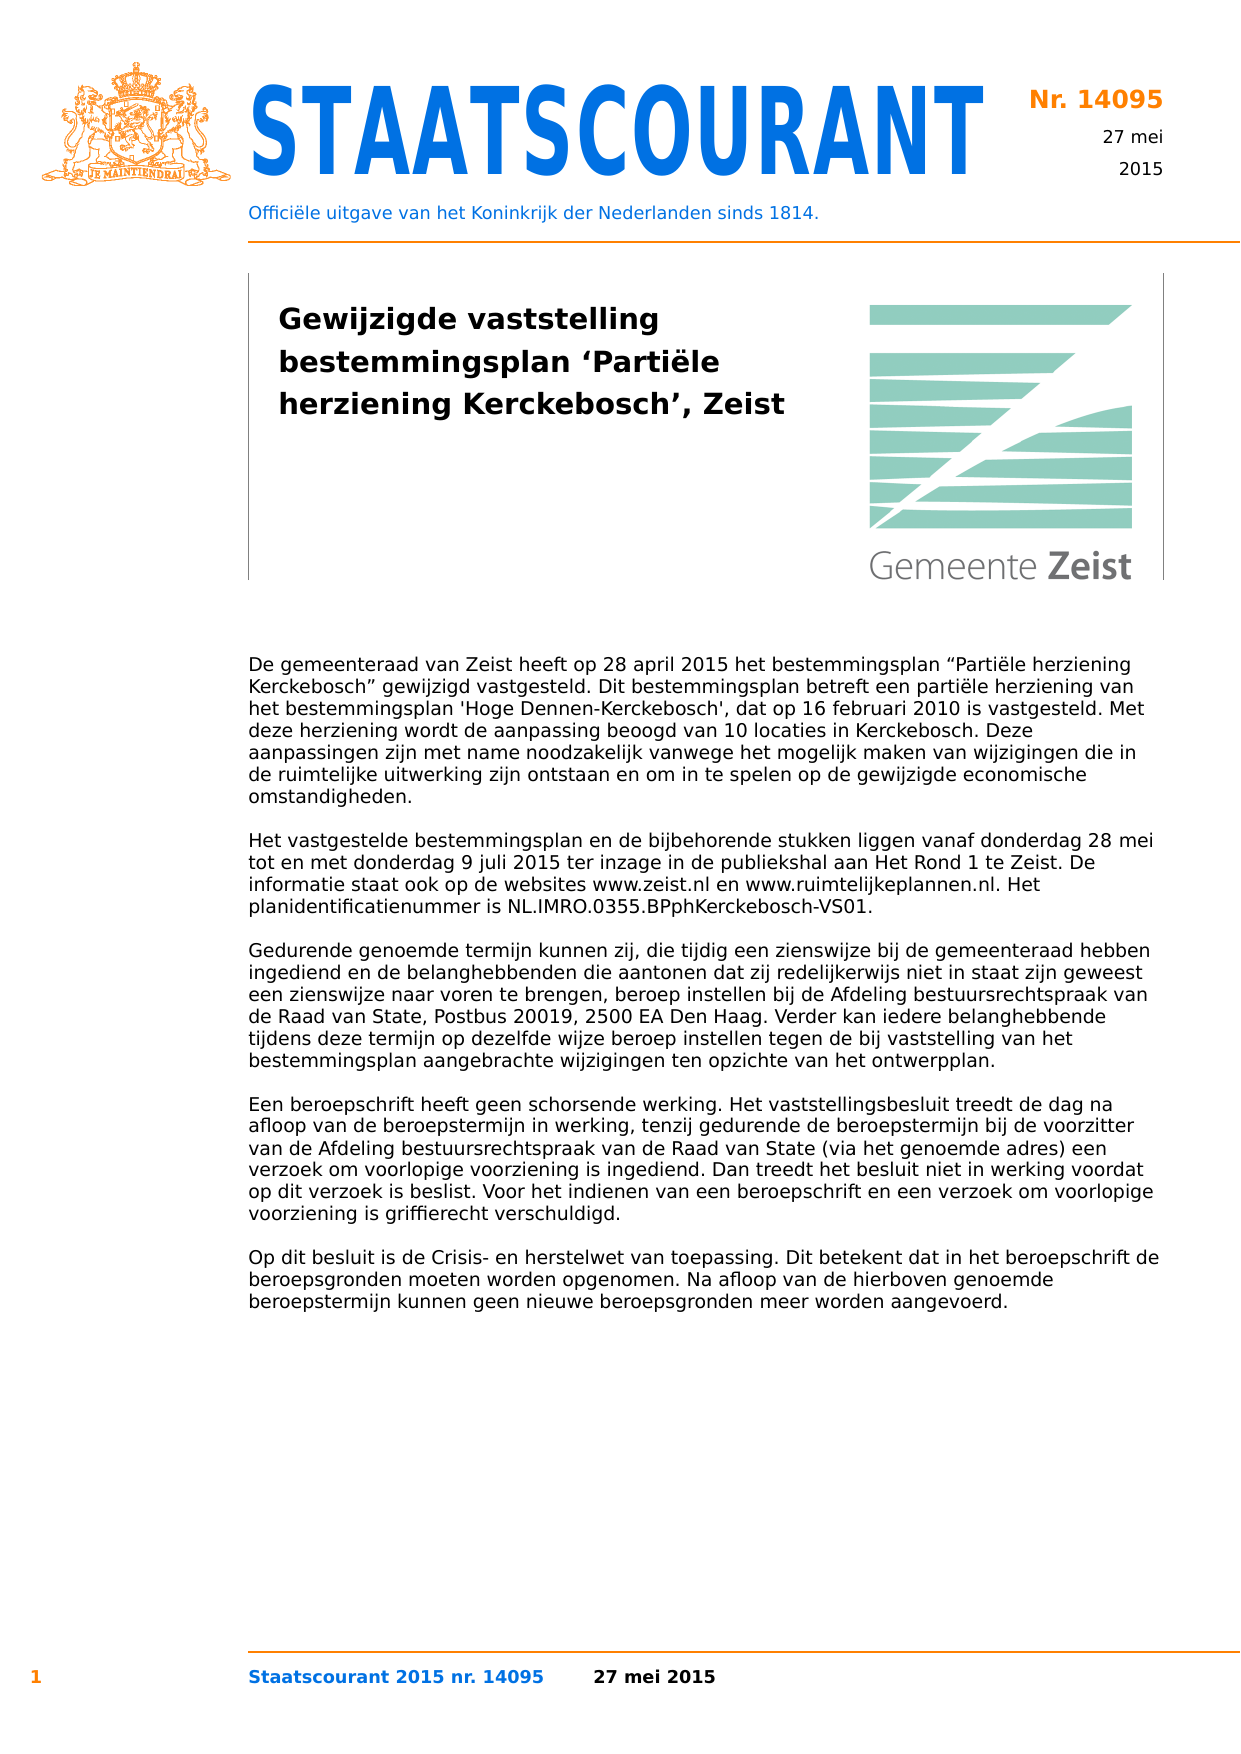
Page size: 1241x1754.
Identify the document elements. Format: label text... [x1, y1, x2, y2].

text Op dit besluit is de Crisis- en herstelwet van toepassing. Dit betekent dat in het beroepschrift de beroepsgronden moeten worden opgenomen. Na afloop van de hierboven genoemde beroepstermijn kunnen geen nieuwe beroepsgronden meer worden aangevoerd. [248, 1247, 1163, 1313]
table_cell 27 mei [998, 121, 1240, 153]
text Een beroepschrift heeft geen schorsende werking. Het vaststellingsbesluit treedt de dag na afloop van de beroepstermijn in werking, tenzij gedurende de beroepstermijn bij de voorzitter van de Afdeling bestuursrechtspraak van de Raad van State (via het genoemde adres) een verzoek om voorlopige voorziening is ingediend. Dan treedt het besluit niet in werking voordat op dit verzoek is beslist. Voor het indienen van een beroepschrift en een verzoek om voorlopige voorziening is griffierecht verschuldigd. [248, 1093, 1163, 1225]
picture [867, 302, 1134, 581]
table_header [25, 62, 248, 241]
text De gemeenteraad van Zeist heeft op 28 april 2015 het bestemmingsplan “Partiële herziening Kerckebosch” gewijzigd vastgesteld. Dit bestemmingsplan betreft een partiële herziening van het bestemmingsplan 'Hoge Dennen-Kerckebosch', dat op 16 februari 2010 is vastgesteld. Met deze herziening wordt de aanpassing beoogd van 10 locaties in Kerckebosch. Deze aanpassingen zijn met name noodzakelijk vanwege het mogelijk maken van wijzigingen die in de ruimtelijke uitwerking zijn ontstaan en om in te spelen op de gewijzigde economische omstandigheden. [248, 654, 1163, 808]
table_cell Officiële uitgave van het Koninkrijk der Nederlanden sinds 1814. [248, 203, 1240, 241]
picture [41, 62, 231, 186]
table_cell 2015 [998, 153, 1240, 203]
text Gedurende genoemde termijn kunnen zij, die tijdig een zienswijze bij de gemeenteraad hebben ingediend en de belanghebbenden die aantonen dat zij redelijkerwijs niet in staat zijn geweest een zienswijze naar voren te brengen, beroep instellen bij de Afdeling bestuursrechtspraak van de Raad van State, Postbus 20019, 2500 EA Den Haag. Verder kan iedere belanghebbende tijdens deze termijn op dezelfde wijze beroep instellen tegen de bij vaststelling van het bestemmingsplan aangebrachte wijzigingen ten opzichte van het ontwerpplan. [248, 940, 1163, 1072]
table_header STAATSCOURANT [248, 62, 998, 203]
subtitle Gewijzigde vaststelling bestemmingsplan ‘Partiële herziening Kerckebosch’, Zeist [249, 273, 1163, 580]
table_header Nr. 14095 [998, 62, 1240, 121]
text Het vastgestelde bestemmingsplan en de bijbehorende stukken liggen vanaf donderdag 28 mei tot en met donderdag 9 juli 2015 ter inzage in de publiekshal aan Het Rond 1 te Zeist. De informatie staat ook op de websites www.zeist.nl en www.ruimtelijkeplannen.nl. Het planidentificatienummer is NL.IMRO.0355.BPphKerckebosch-VS01. [248, 830, 1163, 918]
